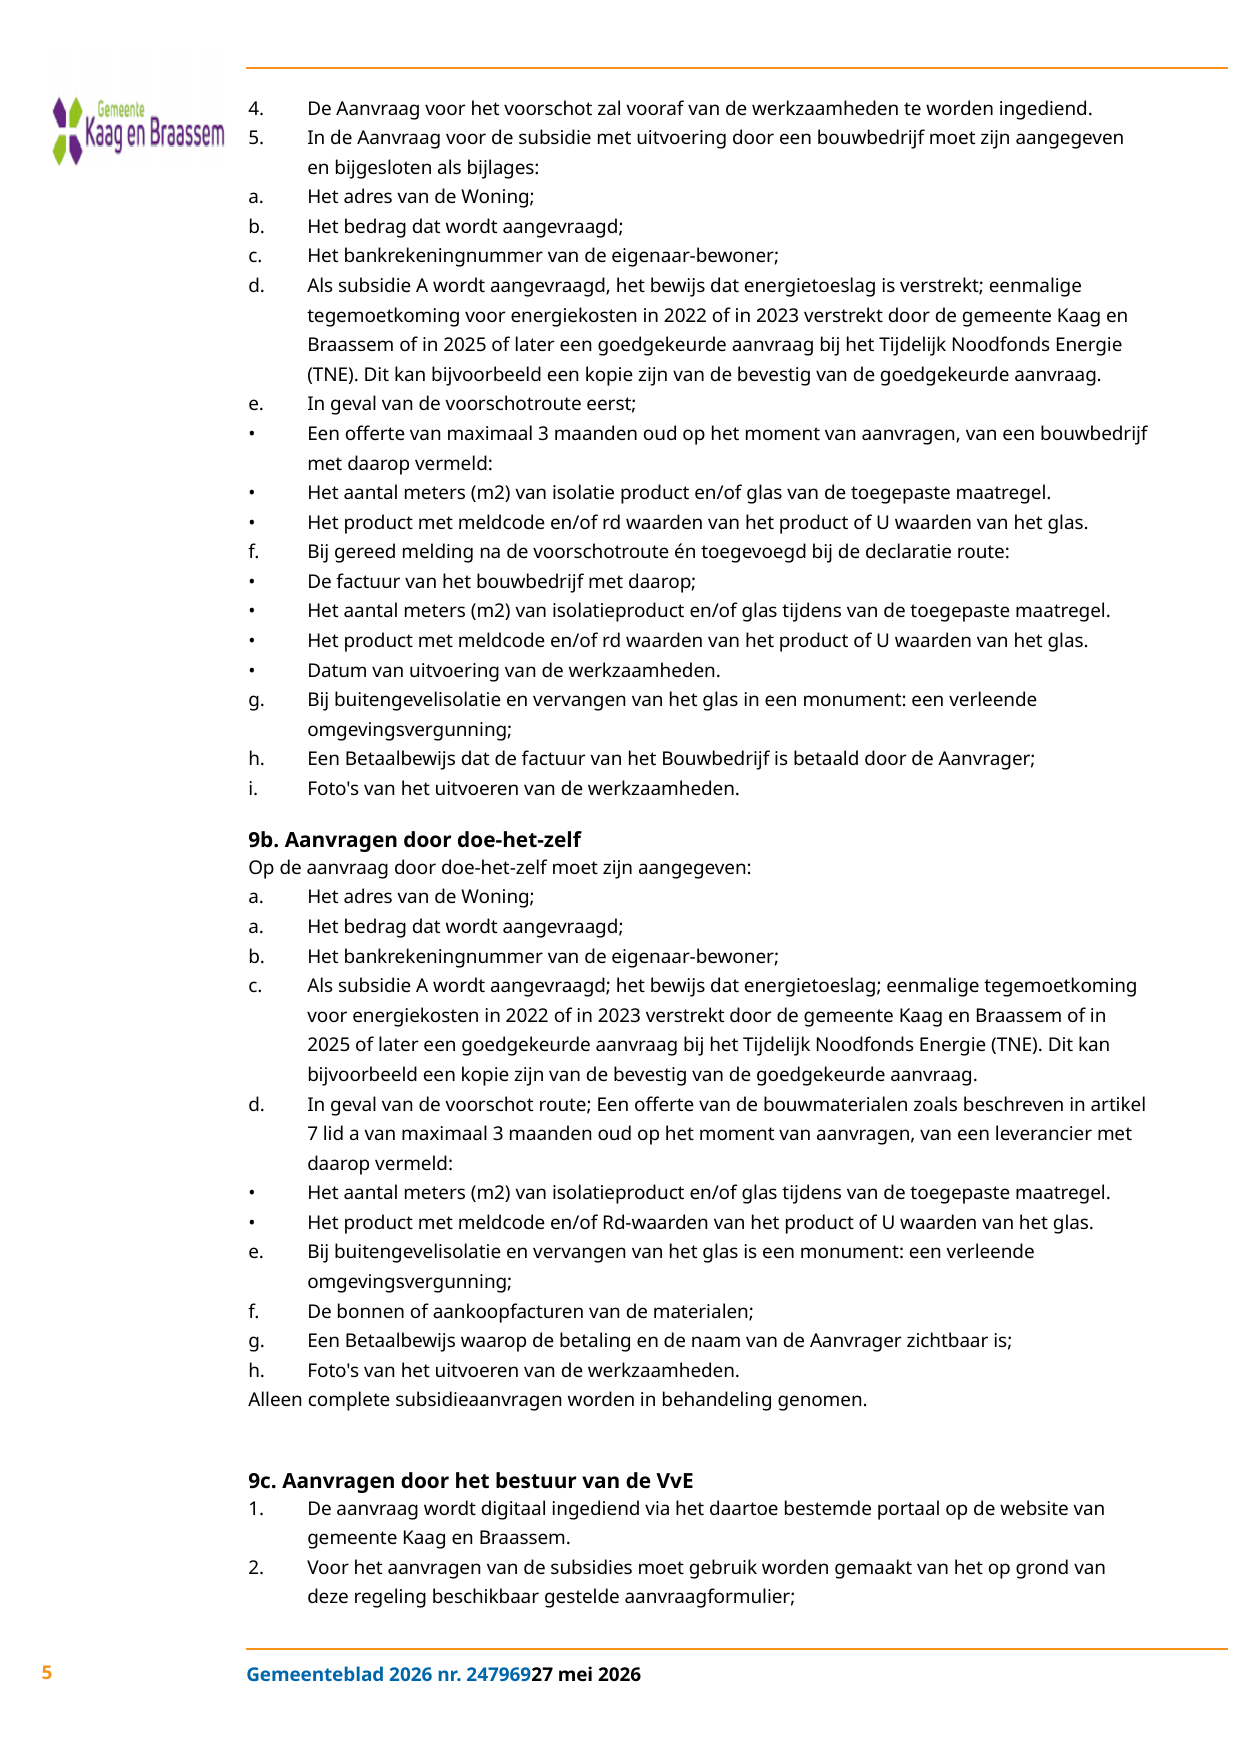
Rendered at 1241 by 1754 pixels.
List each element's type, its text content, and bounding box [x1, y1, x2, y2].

list In geval van de voorschot route; Een offerte van de bouwmaterialen zoals beschreven in artikel 7 lid a van maximaal 3 maanden oud op het moment van aanvragen, van een leverancier met daarop vermeld: [248, 1091, 1152, 1176]
list Een Betaalbewijs waarop de betaling en de naam van de Aanvrager zichtbaar is; [248, 1327, 1152, 1353]
list In geval van de voorschotroute eerst; [248, 391, 1152, 416]
list Het aantal meters (m2) van isolatieproduct en/of glas tijdens van de toegepaste maatregel. [248, 598, 1152, 623]
list Foto's van het uitvoeren van de werkzaamheden. [248, 775, 1152, 801]
list Een Betaalbewijs dat de factuur van het Bouwbedrijf is betaald door de Aanvrager; [248, 746, 1152, 771]
list Het adres van de Woning; [248, 183, 1152, 209]
list Het aantal meters (m2) van isolatie product en/of glas van de toegepaste maatregel. [248, 479, 1152, 505]
list Het adres van de Woning; [248, 884, 1152, 909]
picture [41, 47, 231, 172]
text Alleen complete subsidieaanvragen worden in behandeling genomen. [248, 1387, 1152, 1412]
list Het product met meldcode en/of rd waarden van het product of U waarden van het glas. [248, 509, 1152, 535]
list Datum van uitvoering van de werkzaamheden. [248, 657, 1152, 683]
list Het bankrekeningnummer van de eigenaar-bewoner; [248, 243, 1152, 268]
list Voor het aanvragen van de subsidies moet gebruik worden gemaakt van het op grond van deze regeling beschikbaar gestelde aanvraagformulier; [248, 1554, 1152, 1609]
list Als subsidie A wordt aangevraagd; het bewijs dat energietoeslag; eenmalige tegemoetkoming voor energiekosten in 2022 of in 2023 verstrekt door de gemeente Kaag en Braassem of in 2025 of later een goedgekeurde aanvraag bij het Tijdelijk Noodfonds Energie (TNE). Dit kan bijvoorbeeld een kopie zijn van de bevestig van de goedgekeurde aanvraag. [248, 972, 1152, 1087]
list Bij gereed melding na de voorschotroute én toegevoegd bij de declaratie route: [248, 538, 1152, 564]
list Bij buitengevelisolatie en vervangen van het glas in een monument: een verleende omgevingsvergunning; [248, 686, 1152, 742]
text 9b. Aanvragen door doe-het-zelf [248, 826, 1152, 854]
list De factuur van het bouwbedrijf met daarop; [248, 568, 1152, 594]
list Het bedrag dat wordt aangevraagd; [248, 913, 1152, 939]
text Op de aanvraag door doe-het-zelf moet zijn aangegeven: [248, 854, 1152, 880]
list Het bedrag dat wordt aangevraagd; [248, 213, 1152, 239]
list Het product met meldcode en/of Rd-waarden van het product of U waarden van het glas. [248, 1209, 1152, 1235]
text 9c. Aanvragen door het bestuur van de VvE [248, 1467, 1152, 1495]
list De bonnen of aankoopfacturen van de materialen; [248, 1298, 1152, 1323]
list Een offerte van maximaal 3 maanden oud op het moment van aanvragen, van een bouwbedrijf met daarop vermeld: [248, 420, 1152, 476]
list Bij buitengevelisolatie en vervangen van het glas is een monument: een verleende omgevingsvergunning; [248, 1239, 1152, 1294]
list Het bankrekeningnummer van de eigenaar-bewoner; [248, 943, 1152, 968]
list De Aanvraag voor het voorschot zal vooraf van de werkzaamheden te worden ingediend. [248, 95, 1152, 121]
list Als subsidie A wordt aangevraagd, het bewijs dat energietoeslag is verstrekt; eenmalige tegemoetkoming voor energiekosten in 2022 of in 2023 verstrekt door de gemeente Kaag en Braassem of in 2025 of later een goedgekeurde aanvraag bij het Tijdelijk Noodfonds Energie (TNE). Dit kan bijvoorbeeld een kopie zijn van de bevestig van de goedgekeurde aanvraag. [248, 272, 1152, 387]
list Foto's van het uitvoeren van de werkzaamheden. [248, 1357, 1152, 1383]
list In de Aanvraag voor de subsidie met uitvoering door een bouwbedrijf moet zijn aangegeven en bijgesloten als bijlages: [248, 124, 1152, 180]
list Het aantal meters (m2) van isolatieproduct en/of glas tijdens van de toegepaste maatregel. [248, 1179, 1152, 1205]
list Het product met meldcode en/of rd waarden van het product of U waarden van het glas. [248, 627, 1152, 653]
list De aanvraag wordt digitaal ingediend via het daartoe bestemde portaal op de website van gemeente Kaag en Braassem. [248, 1495, 1152, 1550]
